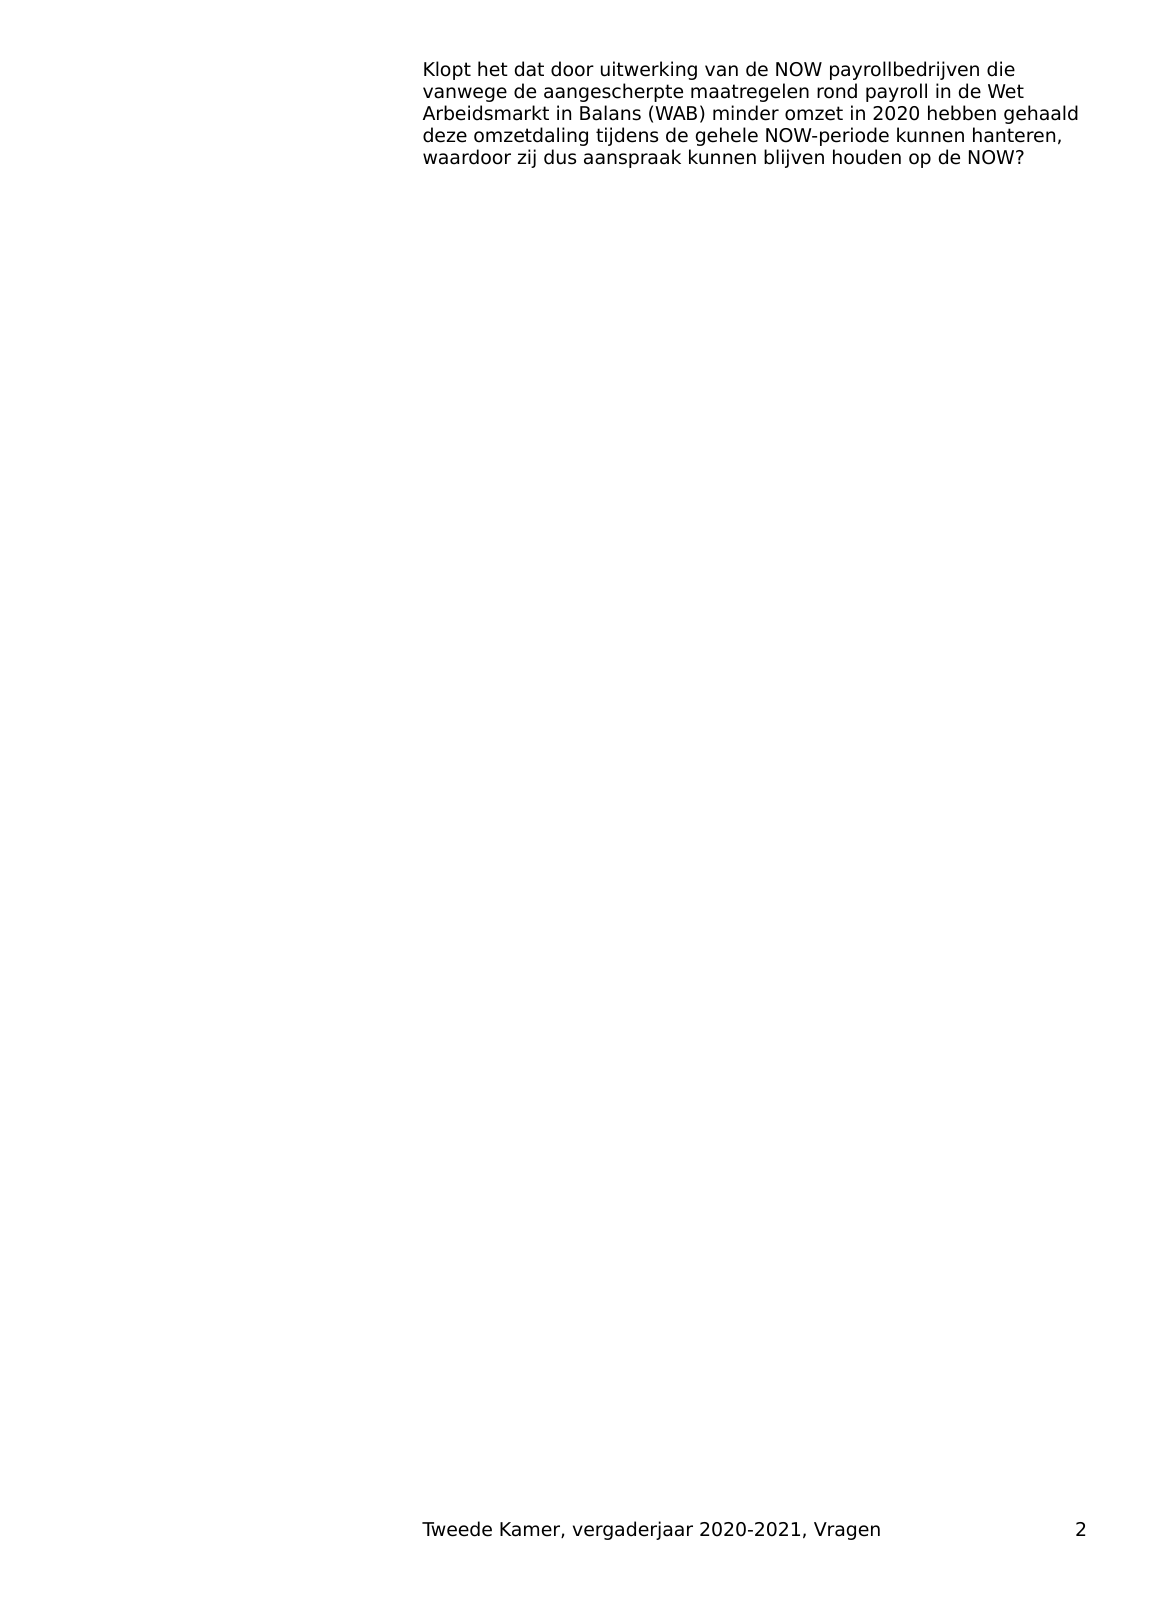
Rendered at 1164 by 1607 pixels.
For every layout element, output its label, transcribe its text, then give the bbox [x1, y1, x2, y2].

text Klopt het dat door uitwerking van de NOW payrollbedrijven die vanwege de aangescherpte maatregelen rond payroll in de Wet Arbeidsmarkt in Balans (WAB) minder omzet in 2020 hebben gehaald deze omzetdaling tijdens de gehele NOW-periode kunnen hanteren, waardoor zij dus aanspraak kunnen blijven houden op de NOW? [422, 59, 1087, 169]
